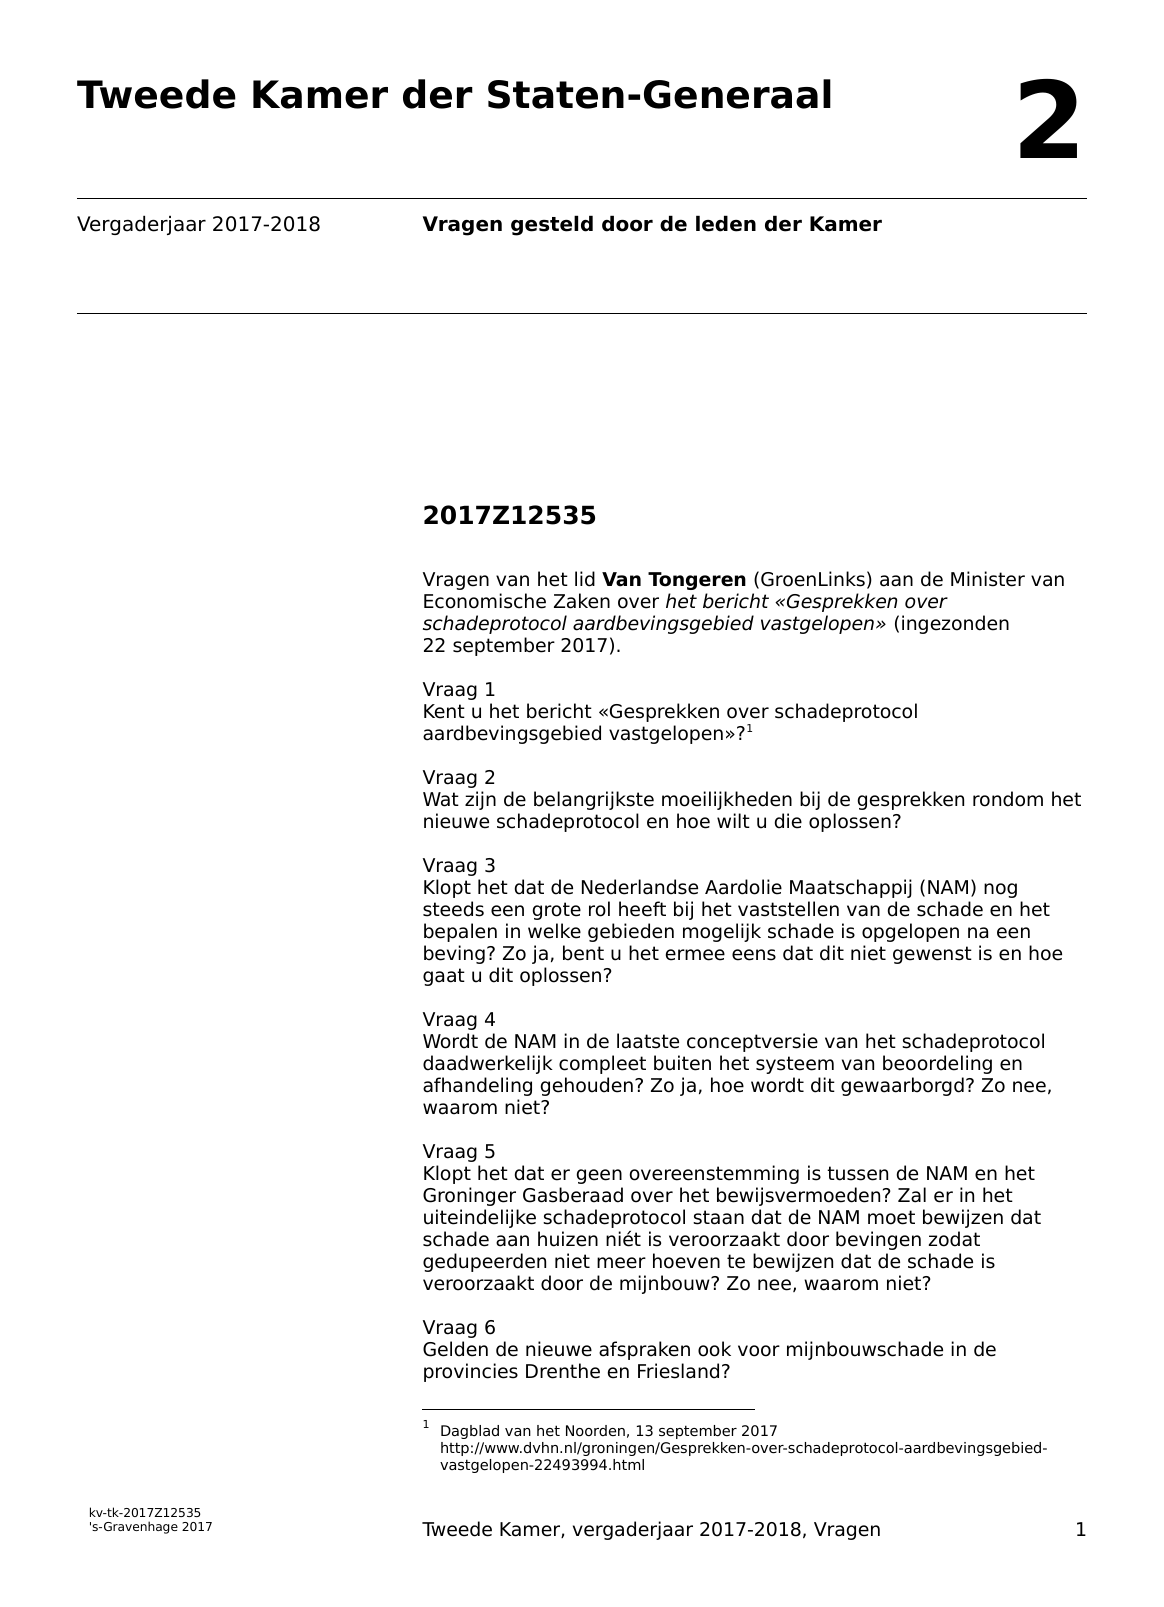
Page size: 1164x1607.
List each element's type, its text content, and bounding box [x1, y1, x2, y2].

text Vraag 3 [422, 855, 1087, 877]
text 2017Z12535 [422, 501, 1087, 531]
text Vraag 6 [422, 1317, 1087, 1339]
text Vragen van het lid Van Tongeren (GroenLinks) aan de Minister van Economische Zaken over het bericht «Gesprekken over schadeprotocol aardbevingsgebied vastgelopen» (ingezonden 22 september 2017). [422, 569, 1087, 657]
text Vraag 4 [422, 1009, 1087, 1031]
text Wat zijn de belangrijkste moeilijkheden bij de gesprekken rondom het nieuwe schadeprotocol en hoe wilt u die oplossen? [422, 789, 1087, 833]
text 's-Gravenhage 2017 [88, 1520, 323, 1534]
text Kent u het bericht «Gesprekken over schadeprotocol aardbevingsgebied vastgelopen»? [422, 701, 1087, 745]
table_cell Vragen gesteld door de leden der Kamer [422, 199, 1087, 313]
table_header 2 [886, 59, 1087, 198]
text Klopt het dat er geen overeenstemming is tussen de NAM en het Groninger Gasberaad over het bewijsvermoeden? Zal er in het uiteindelijke schadeprotocol staan dat de NAM moet bewijzen dat schade aan huizen niét is veroorzaakt door bevingen zodat gedupeerden niet meer hoeven te bewijzen dat de schade is veroorzaakt door de mijnbouw? Zo nee, waarom niet? [422, 1163, 1087, 1295]
text Vraag 5 [422, 1141, 1087, 1163]
text Dagblad van het Noorden, 13 september 2017 http://www.dvhn.nl/groningen/Gesprekken-over-schadeprotocol-aardbevingsgebied-vastgelopen-22493994.html [422, 1418, 1087, 1474]
text Gelden de nieuwe afspraken ook voor mijnbouwschade in de provincies Drenthe en Friesland? [422, 1339, 1087, 1383]
table_header Tweede Kamer der Staten-Generaal [77, 59, 886, 198]
text Klopt het dat de Nederlandse Aardolie Maatschappij (NAM) nog steeds een grote rol heeft bij het vaststellen van de schade en het bepalen in welke gebieden mogelijk schade is opgelopen na een beving? Zo ja, bent u het ermee eens dat dit niet gewenst is en hoe gaat u dit oplossen? [422, 877, 1087, 987]
text Wordt de NAM in de laatste conceptversie van het schadeprotocol daadwerkelijk compleet buiten het systeem van beoordeling en afhandeling gehouden? Zo ja, hoe wordt dit gewaarborgd? Zo nee, waarom niet? [422, 1031, 1087, 1119]
table_cell Vergaderjaar 2017-2018 [77, 199, 422, 313]
text Vraag 2 [422, 767, 1087, 789]
text kv-tk-2017Z12535 [88, 1506, 323, 1520]
text Vraag 1 [422, 679, 1087, 701]
